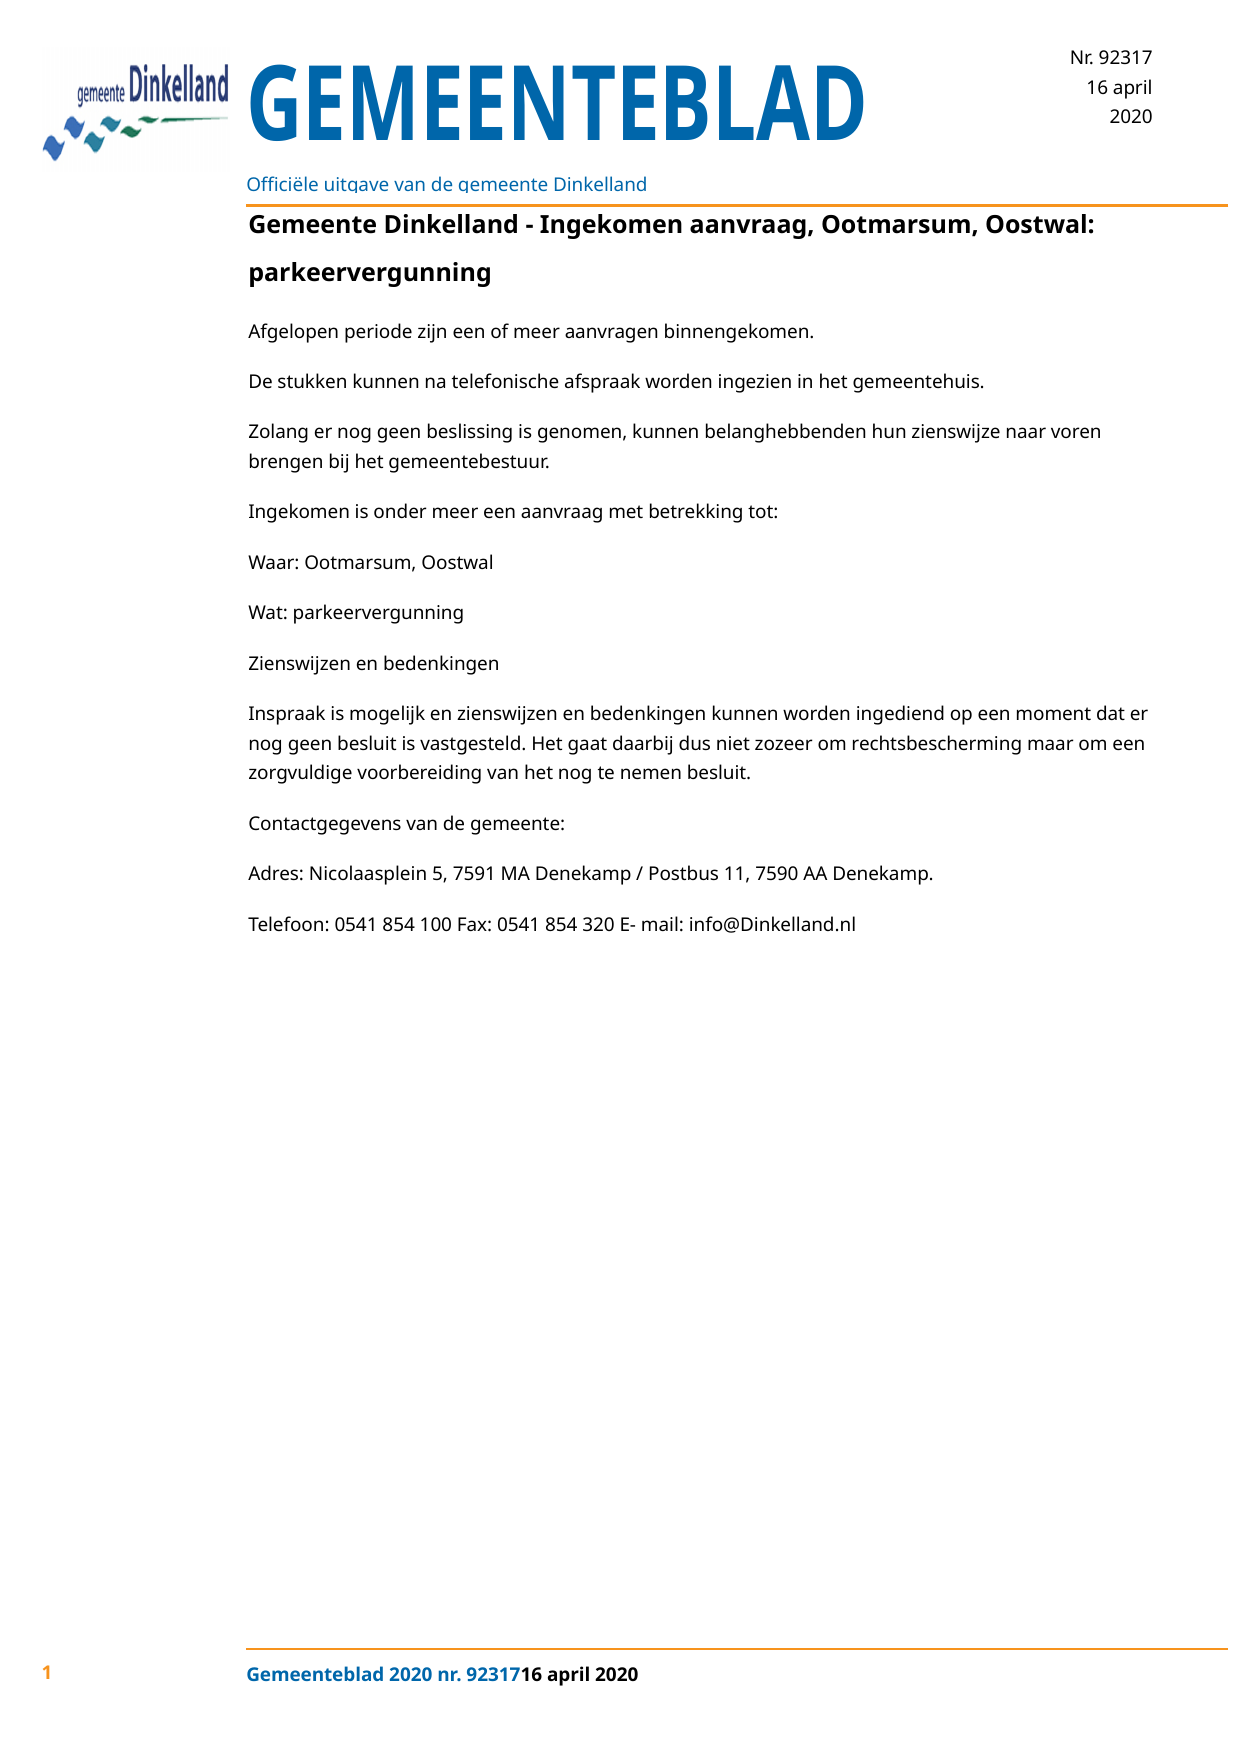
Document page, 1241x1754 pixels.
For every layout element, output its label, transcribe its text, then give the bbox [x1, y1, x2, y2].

text Telefoon: 0541 854 100 Fax: 0541 854 320 E- mail: info@Dinkelland.nl [248, 911, 1152, 937]
text De stukken kunnen na telefonische afspraak worden ingezien in het gemeentehuis. [248, 368, 1152, 394]
text Zienswijzen en bedenkingen [248, 650, 1152, 676]
text Contactgegevens van de gemeente: [248, 810, 1152, 836]
text Wat: parkeervergunning [248, 599, 1152, 625]
picture [41, 47, 231, 172]
text Gemeente Dinkelland - Ingekomen aanvraag, Ootmarsum, Oostwal: parkeervergunning [248, 207, 1152, 288]
text Waar: Ootmarsum, Oostwal [248, 549, 1152, 575]
text Inspraak is mogelijk en zienswijzen en bedenkingen kunnen worden ingediend op een moment dat er nog geen besluit is vastgesteld. Het gaat daarbij dus niet zozeer om rechtsbescherming maar om een zorgvuldige voorbereiding van het nog te nemen besluit. [248, 700, 1152, 785]
text Ingekomen is onder meer een aanvraag met betrekking tot: [248, 499, 1152, 524]
text Adres: Nicolaasplein 5, 7591 MA Denekamp / Postbus 11, 7590 AA Denekamp. [248, 860, 1152, 886]
text Zolang er nog geen beslissing is genomen, kunnen belanghebbenden hun zienswijze naar voren brengen bij het gemeentebestuur. [248, 419, 1152, 474]
text Afgelopen periode zijn een of meer aanvragen binnengekomen. [248, 318, 1152, 344]
